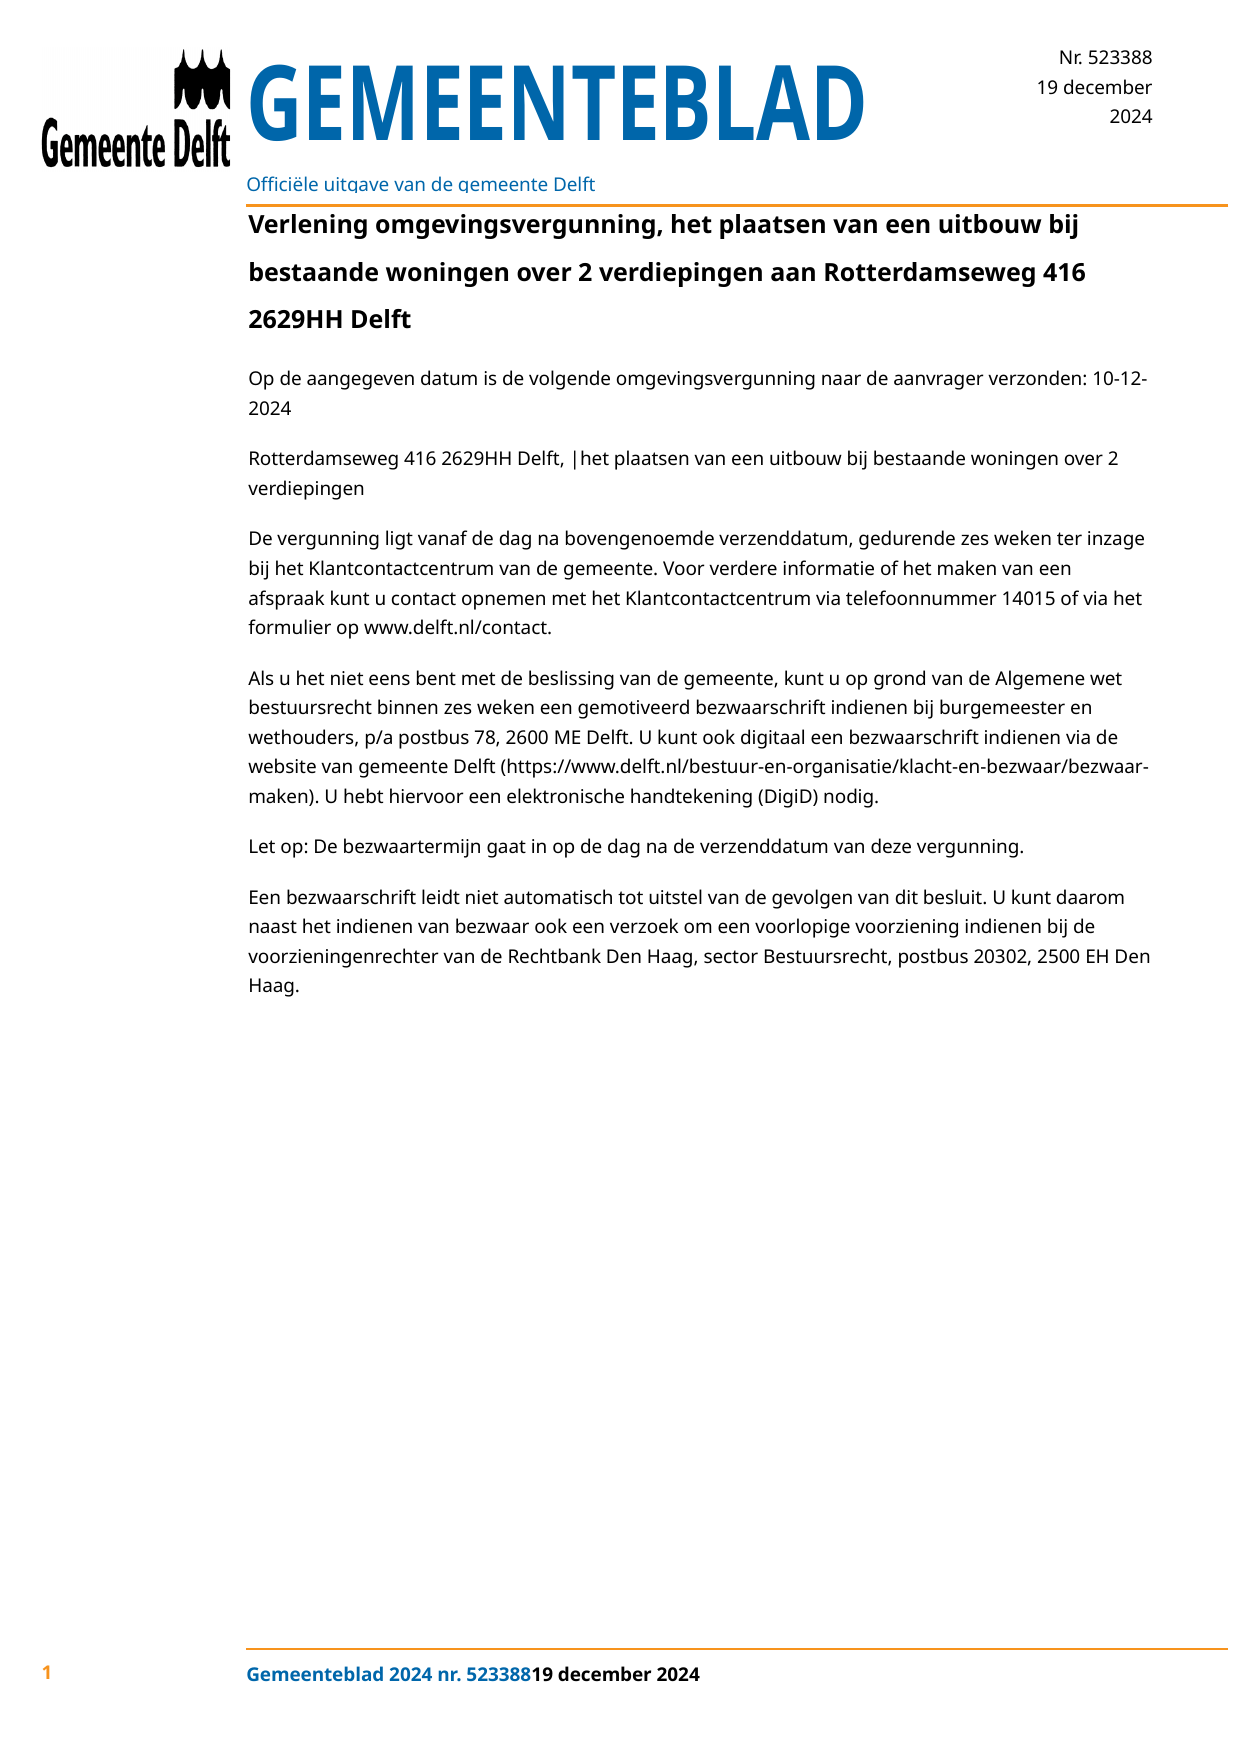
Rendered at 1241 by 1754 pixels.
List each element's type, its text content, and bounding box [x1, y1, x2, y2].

text Als u het niet eens bent met de beslissing van de gemeente, kunt u op grond van de Algemene wet bestuursrecht binnen zes weken een gemotiveerd bezwaarschrift indienen bij burgemeester en wethouders, p/a postbus 78, 2600 ME Delft. U kunt ook digitaal een bezwaarschrift indienen via de website van gemeente Delft (https://www.delft.nl/bestuur-en-organisatie/klacht-en-bezwaar/bezwaar-maken). U hebt hiervoor een elektronische handtekening (DigiD) nodig. [248, 665, 1152, 809]
text De vergunning ligt vanaf de dag na bovengenoemde verzenddatum, gedurende zes weken ter inzage bij het Klantcontactcentrum van de gemeente. Voor verdere informatie of het maken van een afspraak kunt u contact opnemen met het Klantcontactcentrum via telefoonnummer 14015 of via het formulier op www.delft.nl/contact. [248, 526, 1152, 640]
text Op de aangegeven datum is de volgende omgevingsvergunning naar de aanvrager verzonden: 10-12-2024 [248, 366, 1152, 421]
picture [41, 47, 231, 172]
text Verlening omgevingsvergunning, het plaatsen van een uitbouw bij bestaande woningen over 2 verdiepingen aan Rotterdamseweg 416 2629HH Delft [248, 207, 1152, 336]
text Rotterdamseweg 416 2629HH Delft, |het plaatsen van een uitbouw bij bestaande woningen over 2 verdiepingen [248, 446, 1152, 501]
text Let op: De bezwaartermijn gaat in op de dag na de verzenddatum van deze vergunning. [248, 833, 1152, 859]
text Een bezwaarschrift leidt niet automatisch tot uitstel van de gevolgen van dit besluit. U kunt daarom naast het indienen van bezwaar ook een verzoek om een voorlopige voorziening indienen bij de voorzieningenrechter van de Rechtbank Den Haag, sector Bestuursrecht, postbus 20302, 2500 EH Den Haag. [248, 884, 1152, 998]
